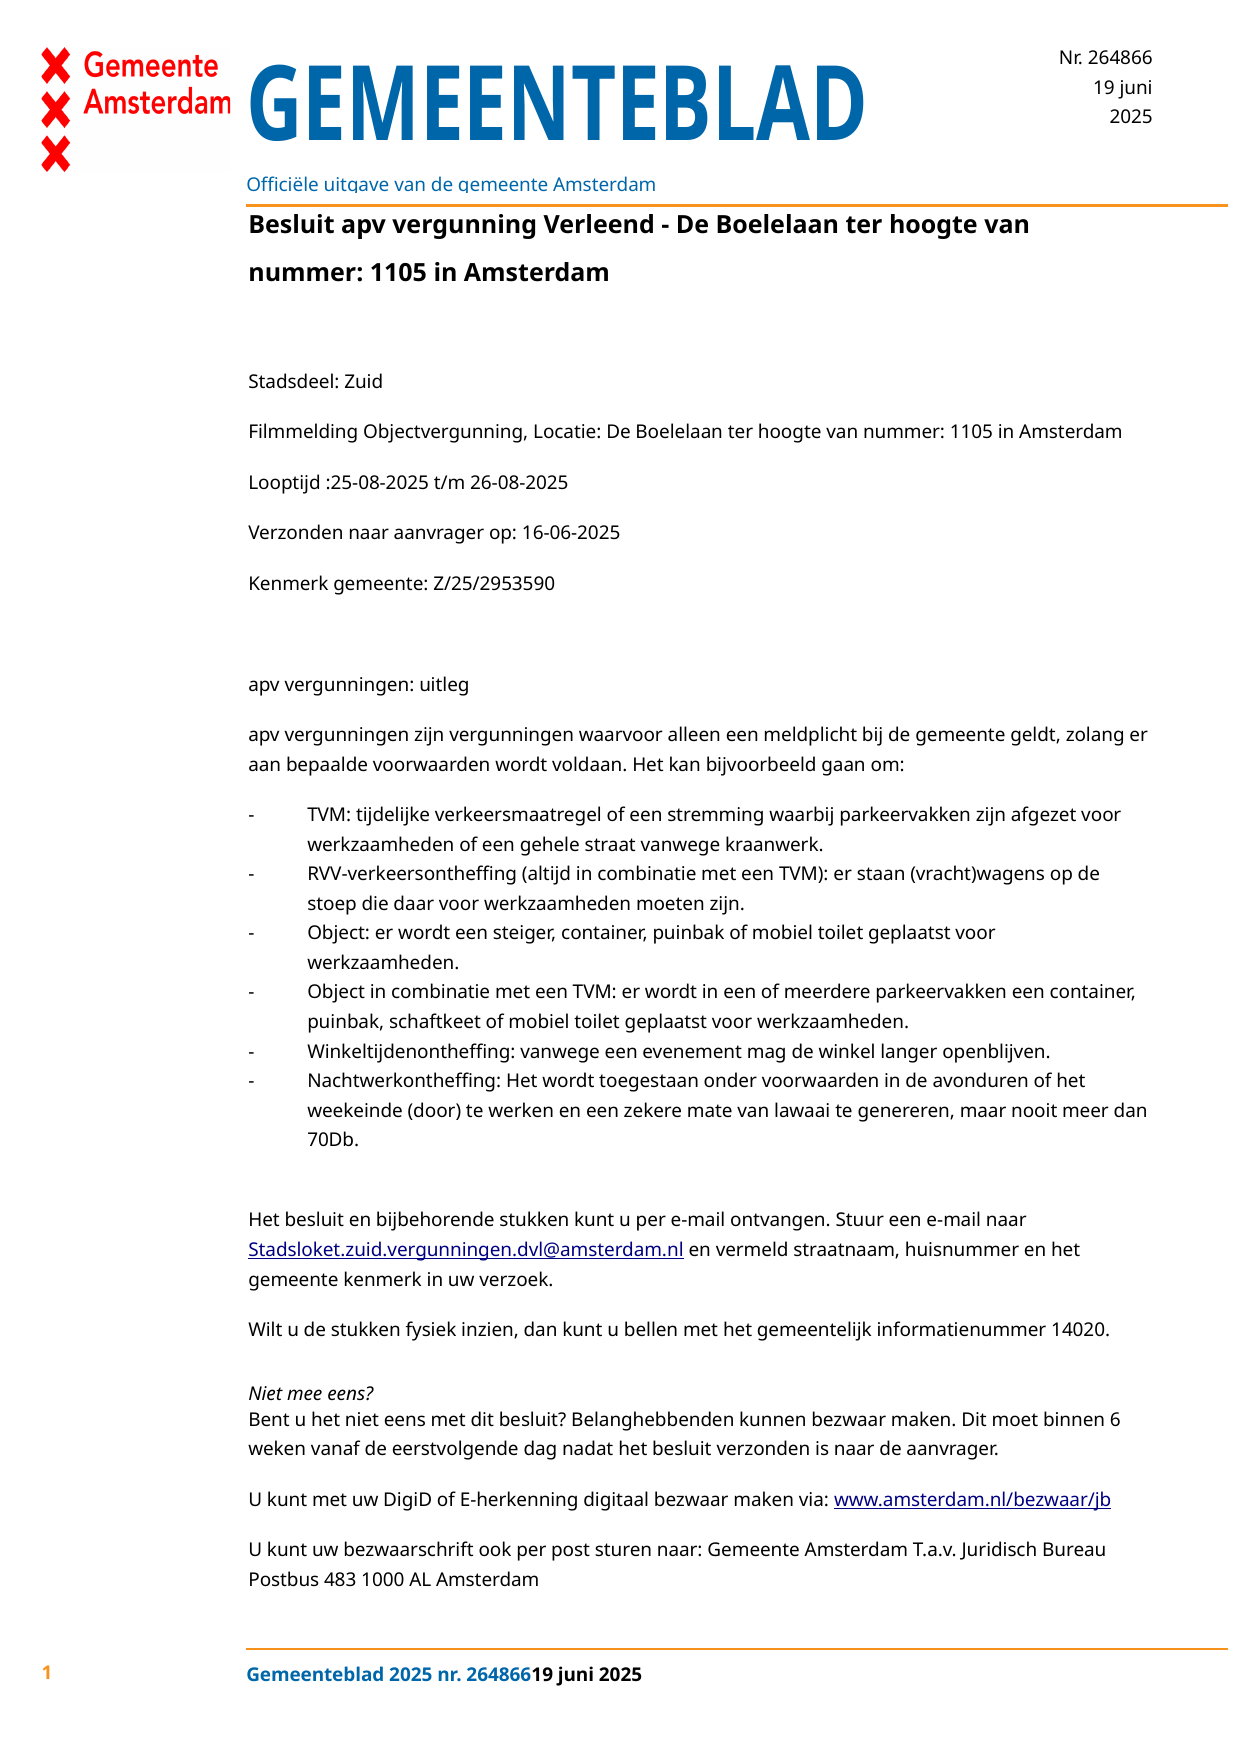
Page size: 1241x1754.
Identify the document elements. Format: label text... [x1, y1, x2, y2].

picture [41, 47, 231, 172]
list Winkeltijdenontheffing: vanwege een evenement mag de winkel langer openblijven. [248, 1038, 1152, 1064]
list Object in combinatie met een TVM: er wordt in een of meerdere parkeervakken een container, puinbak, schaftkeet of mobiel toilet geplaatst voor werkzaamheden. [248, 979, 1152, 1034]
text Besluit apv vergunning Verleend - De Boelelaan ter hoogte van nummer: 1105 in Amsterdam [248, 207, 1152, 288]
text Looptijd :25-08-2025 t/m 26-08-2025 [248, 469, 1152, 495]
list Object: er wordt een steiger, container, puinbak of mobiel toilet geplaatst voor werkzaamheden. [248, 919, 1152, 975]
text Verzonden naar aanvrager op: 16-06-2025 [248, 519, 1152, 545]
text Bent u het niet eens met dit besluit? Belanghebbenden kunnen bezwaar maken. Dit moet binnen 6 weken vanaf de eerstvolgende dag nadat het besluit verzonden is naar de aanvrager. [248, 1406, 1152, 1461]
list Nachtwerkontheffing: Het wordt toegestaan onder voorwaarden in de avonduren of het weekeinde (door) te werken en een zekere mate van lawaai te genereren, maar nooit meer dan 70Db. [248, 1067, 1152, 1152]
text Niet mee eens? [248, 1380, 1152, 1406]
list RVV-verkeersontheffing (altijd in combinatie met een TVM): er staan (vracht)wagens op de stoep die daar voor werkzaamheden moeten zijn. [248, 860, 1152, 916]
text U kunt met uw DigiD of E-herkenning digitaal bezwaar maken via: www.amsterdam.nl/bezwaar/jb [248, 1486, 1152, 1512]
text U kunt uw bezwaarschrift ook per post sturen naar: Gemeente Amsterdam T.a.v. Juridisch Bureau Postbus 483 1000 AL Amsterdam [248, 1536, 1152, 1592]
text apv vergunningen zijn vergunningen waarvoor alleen een meldplicht bij de gemeente geldt, zolang er aan bepaalde voorwaarden wordt voldaan. Het kan bijvoorbeeld gaan om: [248, 721, 1152, 777]
text Wilt u de stukken fysiek inzien, dan kunt u bellen met het gemeentelijk informatienummer 14020. [248, 1316, 1152, 1342]
text Filmmelding Objectvergunning, Locatie: De Boelelaan ter hoogte van nummer: 1105 in Amsterdam [248, 419, 1152, 444]
text Kenmerk gemeente: Z/25/2953590 [248, 570, 1152, 596]
text apv vergunningen: uitleg [248, 671, 1152, 697]
text Stadsdeel: Zuid [248, 368, 1152, 394]
list TVM: tijdelijke verkeersmaatregel of een stremming waarbij parkeervakken zijn afgezet voor werkzaamheden of een gehele straat vanwege kraanwerk. [248, 801, 1152, 857]
text Het besluit en bijbehorende stukken kunt u per e-mail ontvangen. Stuur een e-mail naar Stadsloket.zuid.vergunningen.dvl@amsterdam.nl en vermeld straatnaam, huisnummer en het gemeente kenmerk in uw verzoek. [248, 1207, 1152, 1292]
